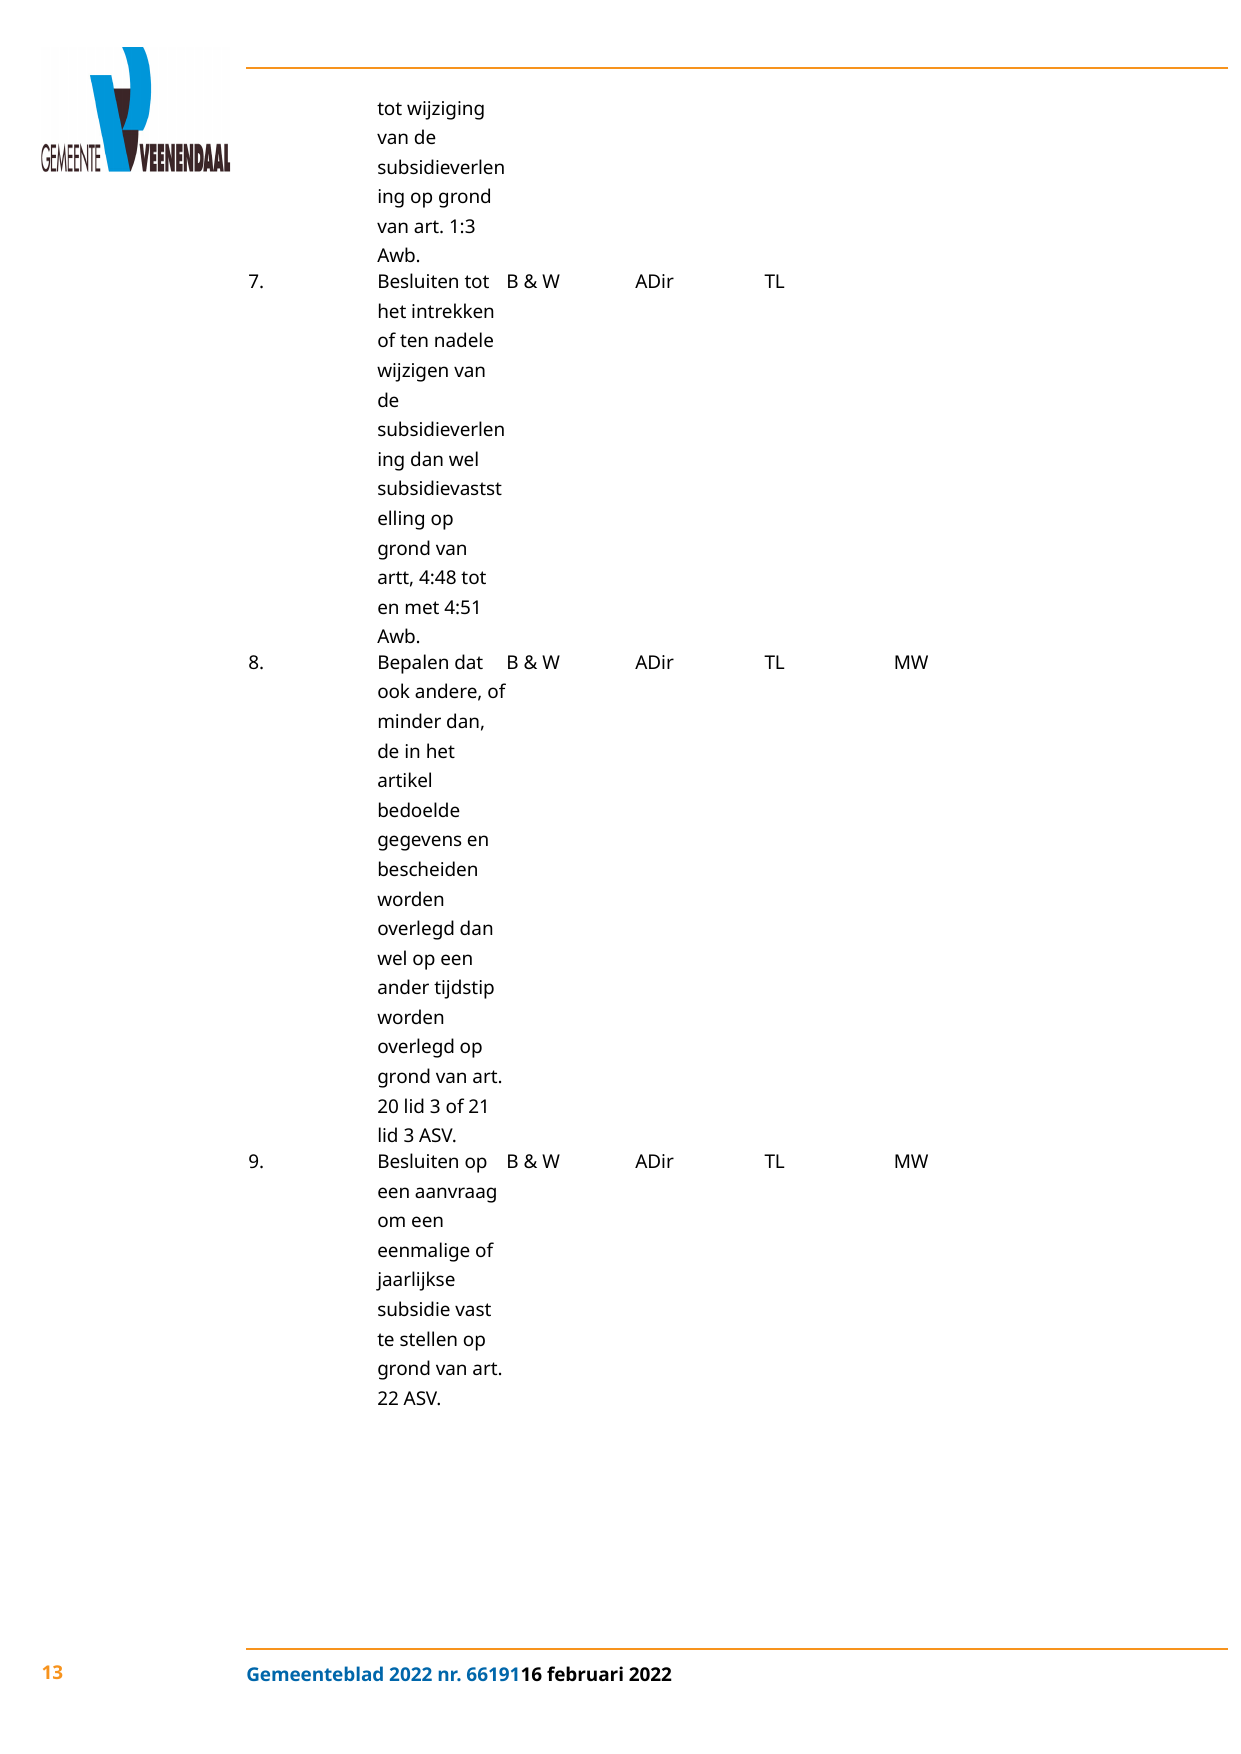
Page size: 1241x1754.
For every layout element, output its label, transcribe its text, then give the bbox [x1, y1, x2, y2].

table_cell 9. [248, 1148, 377, 1411]
table_cell [506, 95, 635, 268]
table_cell TL [764, 269, 893, 649]
table_cell 7. [248, 269, 377, 649]
table_cell [1023, 649, 1152, 1148]
table_cell MW [894, 1148, 1022, 1411]
table_cell [894, 95, 1022, 268]
table_cell tot wijziging van de subsidieverlening op grond van art. 1:3 Awb. [377, 95, 506, 268]
table_cell ADir [635, 1148, 764, 1411]
table_cell [764, 95, 893, 268]
table_cell Bepalen dat ook andere, of minder dan, de in het artikel bedoelde gegevens en bescheiden worden overlegd dan wel op een ander tijdstip worden overlegd op grond van art. 20 lid 3 of 21 lid 3 ASV. [377, 649, 506, 1148]
table_cell B & W [506, 1148, 635, 1411]
table_cell 8. [248, 649, 377, 1148]
table_cell [248, 95, 377, 268]
table_cell [1023, 269, 1152, 649]
table_cell TL [764, 649, 893, 1148]
table_cell B & W [506, 269, 635, 649]
picture [123, 47, 231, 172]
table_cell [1023, 95, 1152, 268]
table_cell [635, 95, 764, 268]
table_cell ADir [635, 649, 764, 1148]
table_cell ADir [635, 269, 764, 649]
table_cell Besluiten op een aanvraag om een eenmalige of jaarlijkse subsidie vast te stellen op grond van art. 22 ASV. [377, 1148, 506, 1411]
table_cell [1023, 1148, 1152, 1411]
picture [41, 47, 130, 172]
table_cell Besluiten tot het intrekken of ten nadele wijzigen van de subsidieverlening dan wel subsidievaststelling op grond van artt, 4:48 tot en met 4:51 Awb. [377, 269, 506, 649]
table_cell B & W [506, 649, 635, 1148]
table_cell MW [894, 649, 1022, 1148]
table_cell [894, 269, 1022, 649]
table_cell TL [764, 1148, 893, 1411]
